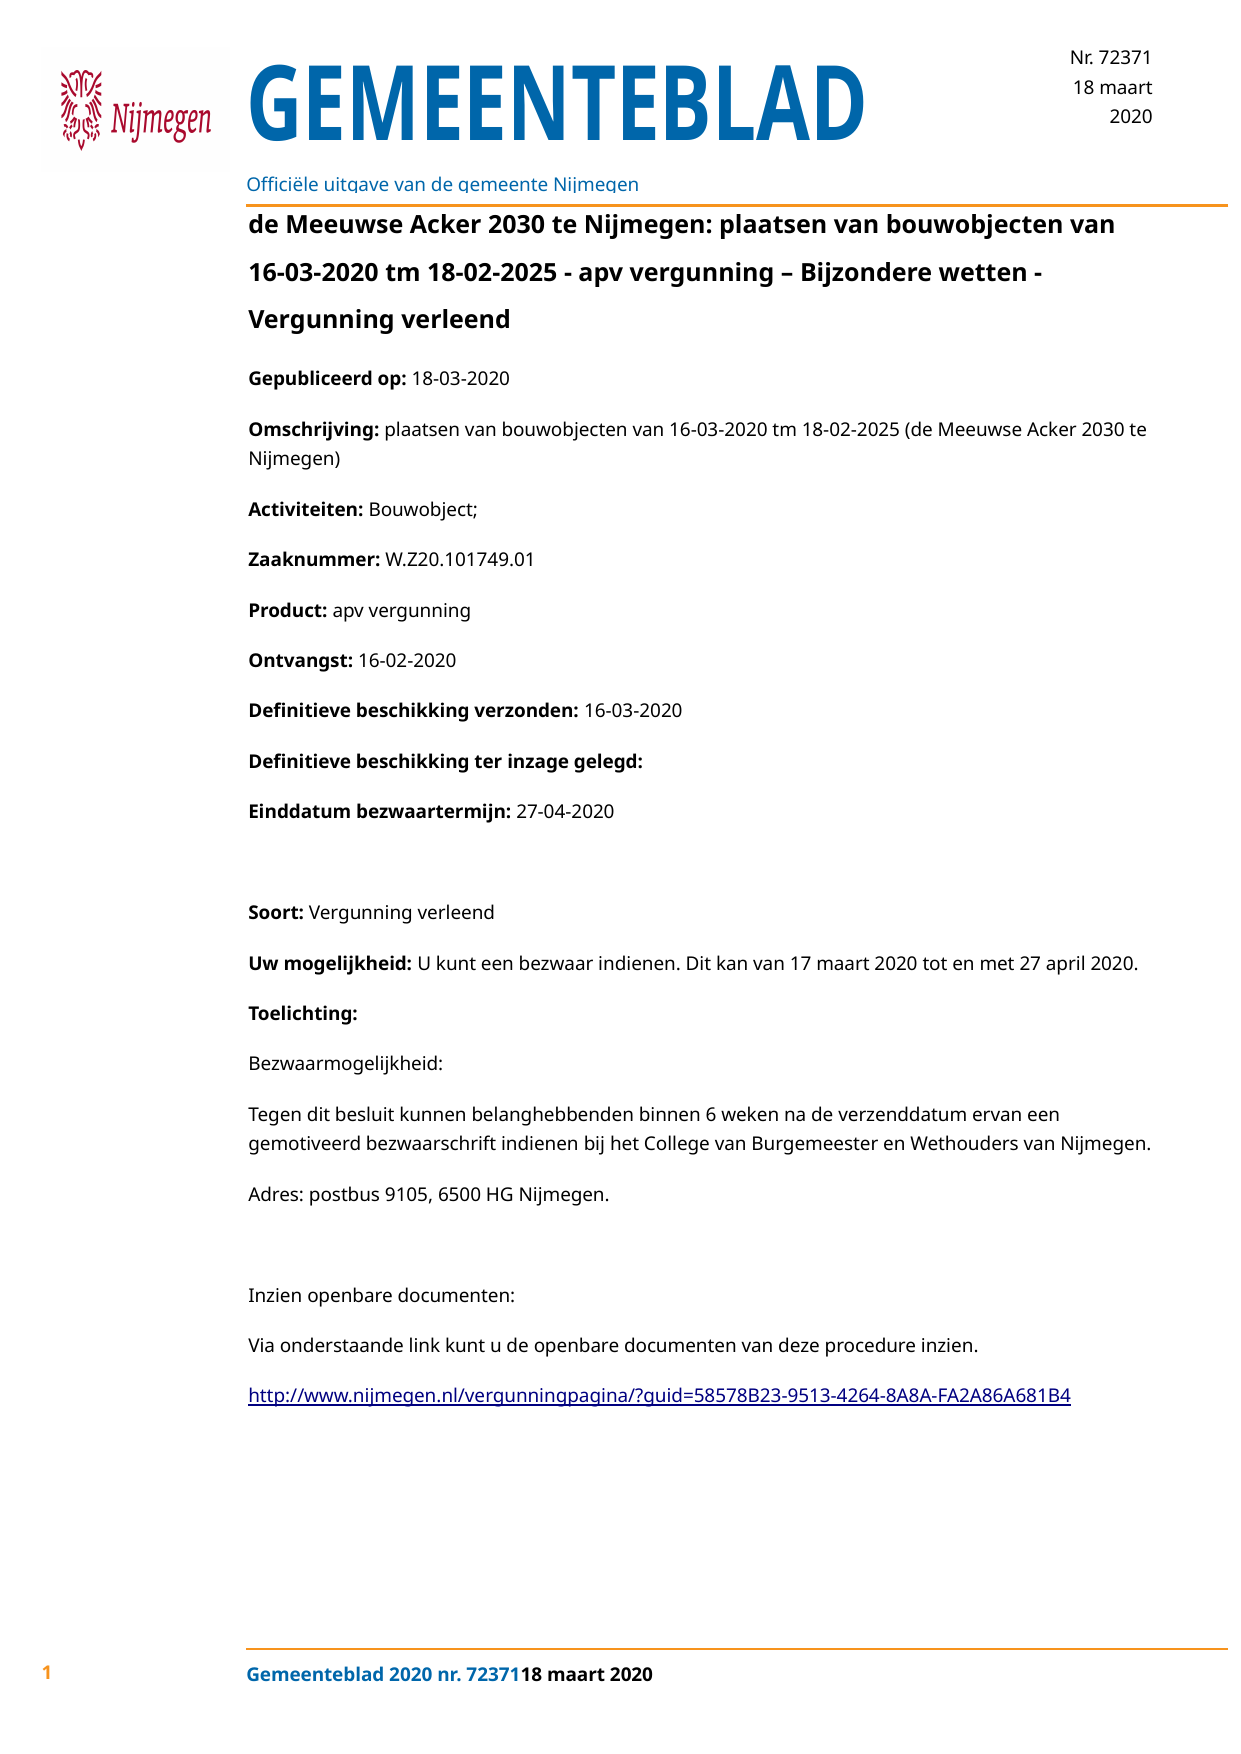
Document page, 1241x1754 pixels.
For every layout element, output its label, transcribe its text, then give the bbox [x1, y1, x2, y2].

picture [41, 47, 231, 172]
text Definitieve beschikking ter inzage gelegd: [248, 748, 1152, 774]
text http://www.nijmegen.nl/vergunningpagina/?guid=58578B23-9513-4264-8A8A-FA2A86A681B4 [248, 1383, 1152, 1408]
text Bezwaarmogelijkheid: [248, 1051, 1152, 1076]
text Gepubliceerd op: 18-03-2020 [248, 366, 1152, 391]
text Uw mogelijkheid: U kunt een bezwaar indienen. Dit kan van 17 maart 2020 tot en met 27 april 2020. [248, 950, 1152, 975]
text Ontvangst: 16-02-2020 [248, 647, 1152, 673]
text Product: apv vergunning [248, 597, 1152, 622]
text Omschrijving: plaatsen van bouwobjecten van 16-03-2020 tm 18-02-2025 (de Meeuwse Acker 2030 te Nijmegen) [248, 416, 1152, 471]
text Activiteiten: Bouwobject; [248, 496, 1152, 522]
text Zaaknummer: W.Z20.101749.01 [248, 546, 1152, 572]
text Definitieve beschikking verzonden: 16-03-2020 [248, 698, 1152, 723]
text Tegen dit besluit kunnen belanghebbenden binnen 6 weken na de verzenddatum ervan een gemotiveerd bezwaarschrift indienen bij het College van Burgemeester en Wethouders van Nijmegen. [248, 1101, 1152, 1156]
text Einddatum bezwaartermijn: 27-04-2020 [248, 798, 1152, 824]
text Adres: postbus 9105, 6500 HG Nijmegen. [248, 1181, 1152, 1207]
text Toelichting: [248, 1000, 1152, 1026]
text Inzien openbare documenten: [248, 1282, 1152, 1307]
text Via onderstaande link kunt u de openbare documenten van deze procedure inzien. [248, 1332, 1152, 1358]
text Soort: Vergunning verleend [248, 899, 1152, 925]
text de Meeuwse Acker 2030 te Nijmegen: plaatsen van bouwobjecten van 16-03-2020 tm 18-02-2025 - apv vergunning – Bijzondere wetten - Vergunning verleend [248, 207, 1152, 336]
